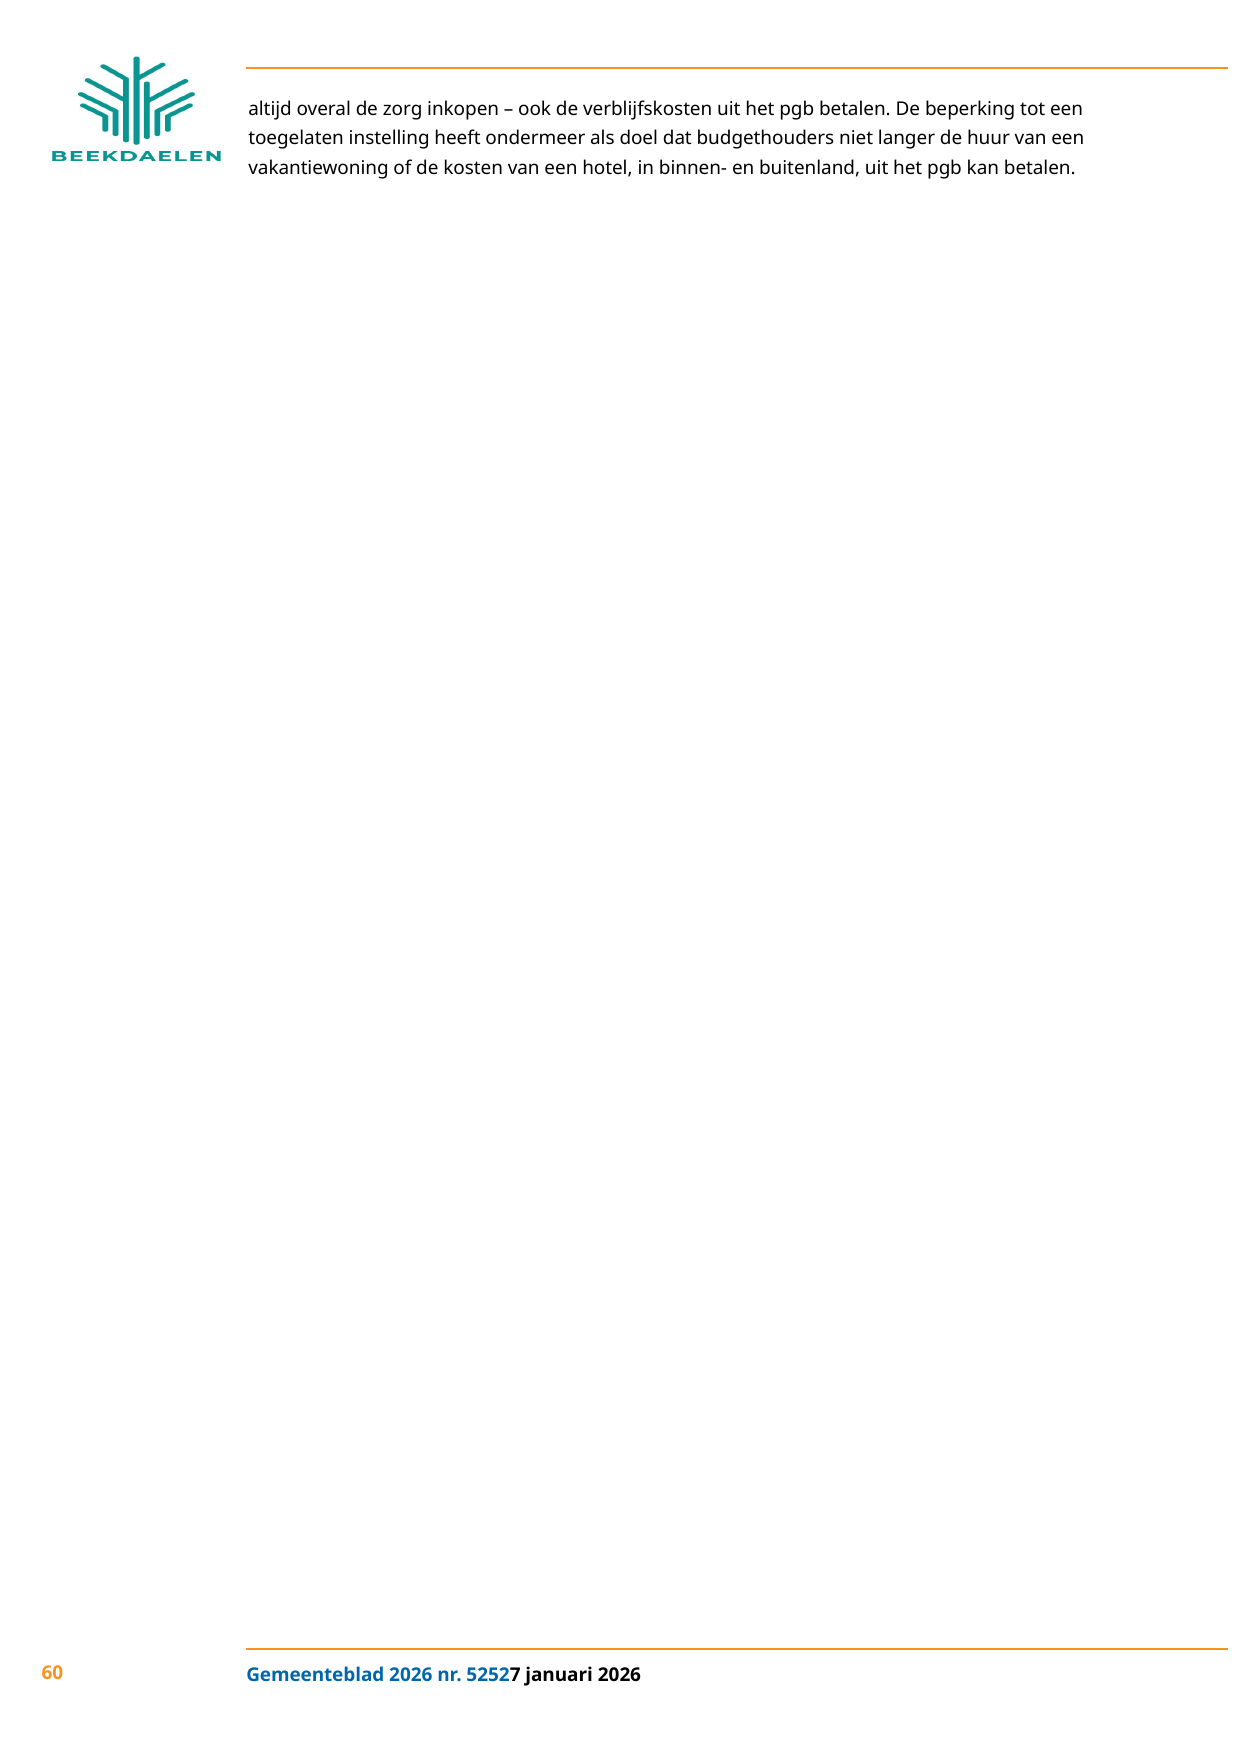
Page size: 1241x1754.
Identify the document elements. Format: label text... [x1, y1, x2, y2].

picture [41, 47, 231, 172]
text altijd overal de zorg inkopen – ook de verblijfskosten uit het pgb betalen. De beperking tot een toegelaten instelling heeft ondermeer als doel dat budgethouders niet langer de huur van een vakantiewoning of de kosten van een hotel, in binnen- en buitenland, uit het pgb kan betalen. [248, 95, 1152, 180]
